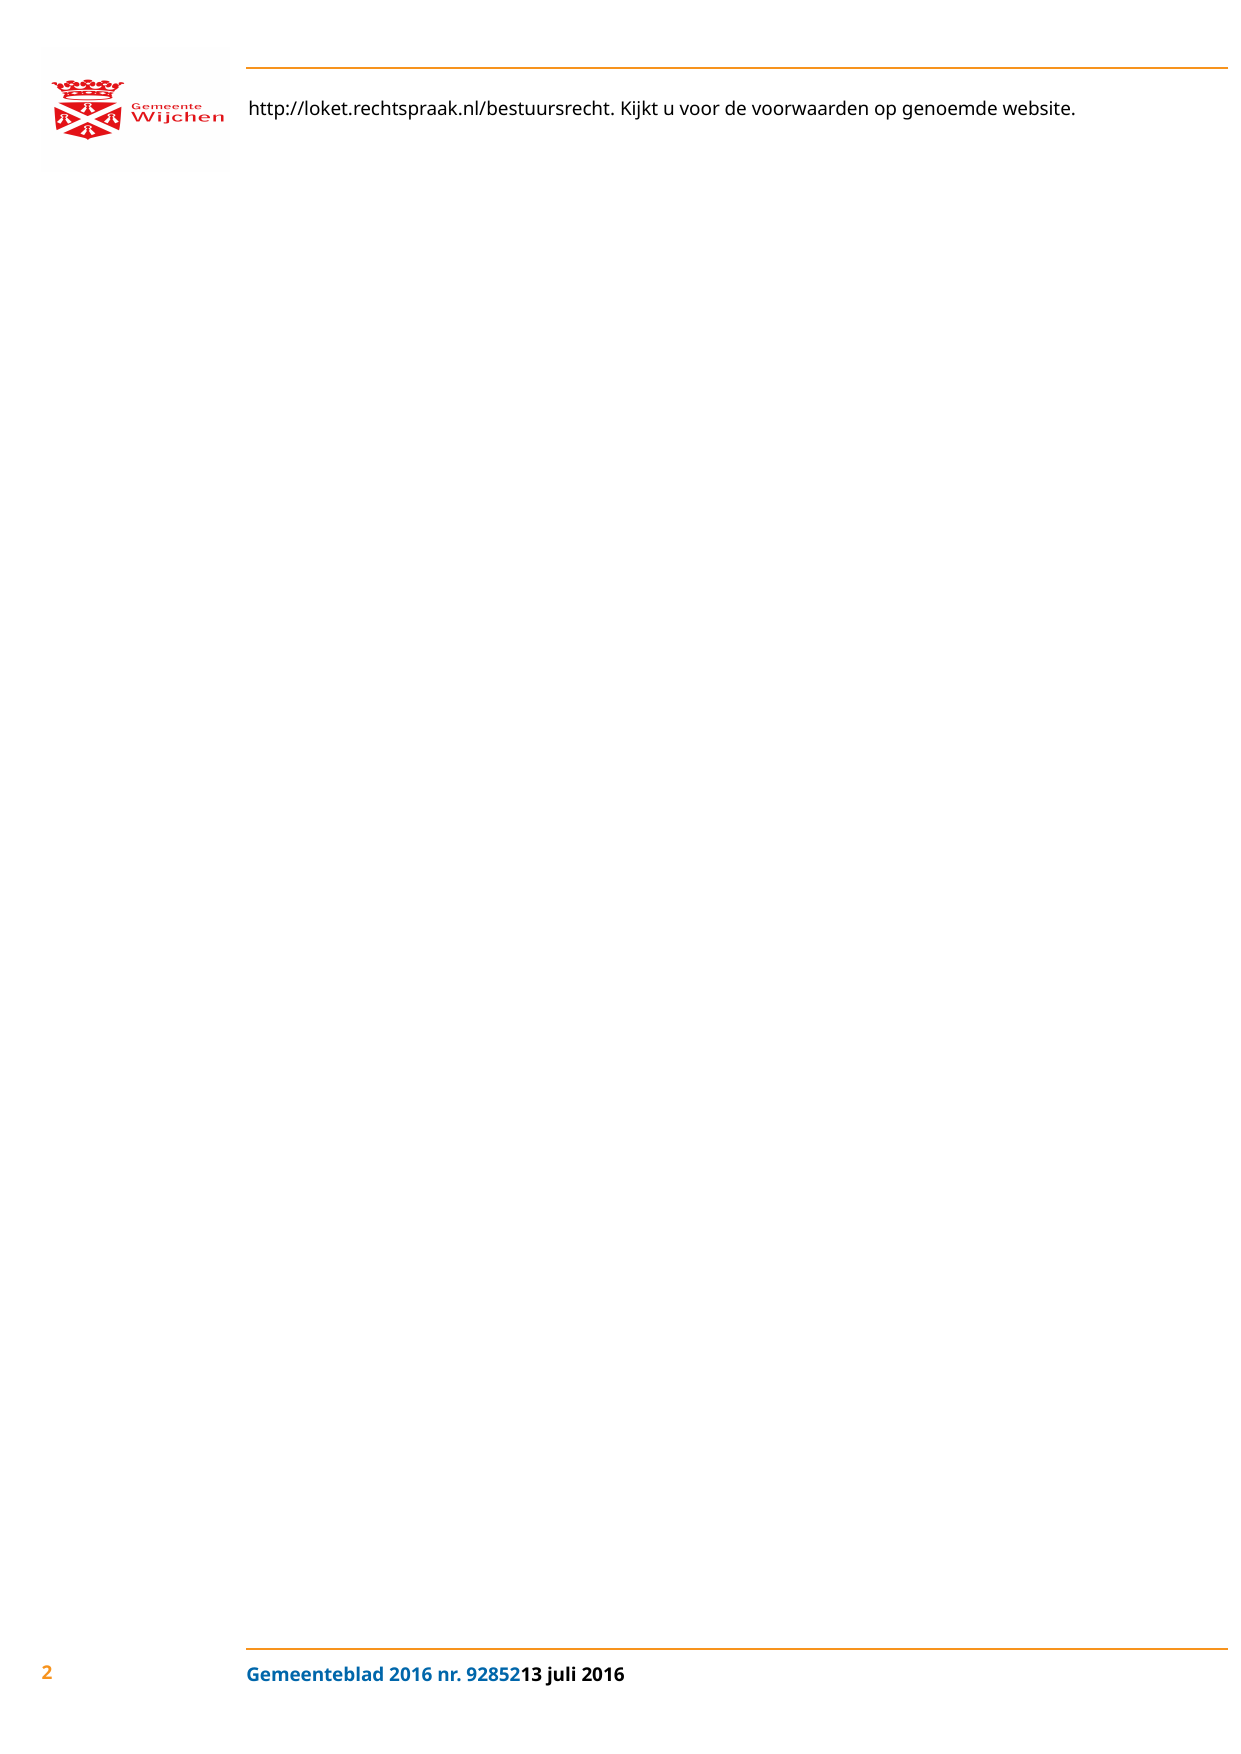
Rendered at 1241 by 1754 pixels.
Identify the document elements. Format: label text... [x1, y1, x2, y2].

text http://loket.rechtspraak.nl/bestuursrecht. Kijkt u voor de voorwaarden op genoemde website. [248, 95, 1152, 121]
picture [41, 47, 231, 172]
